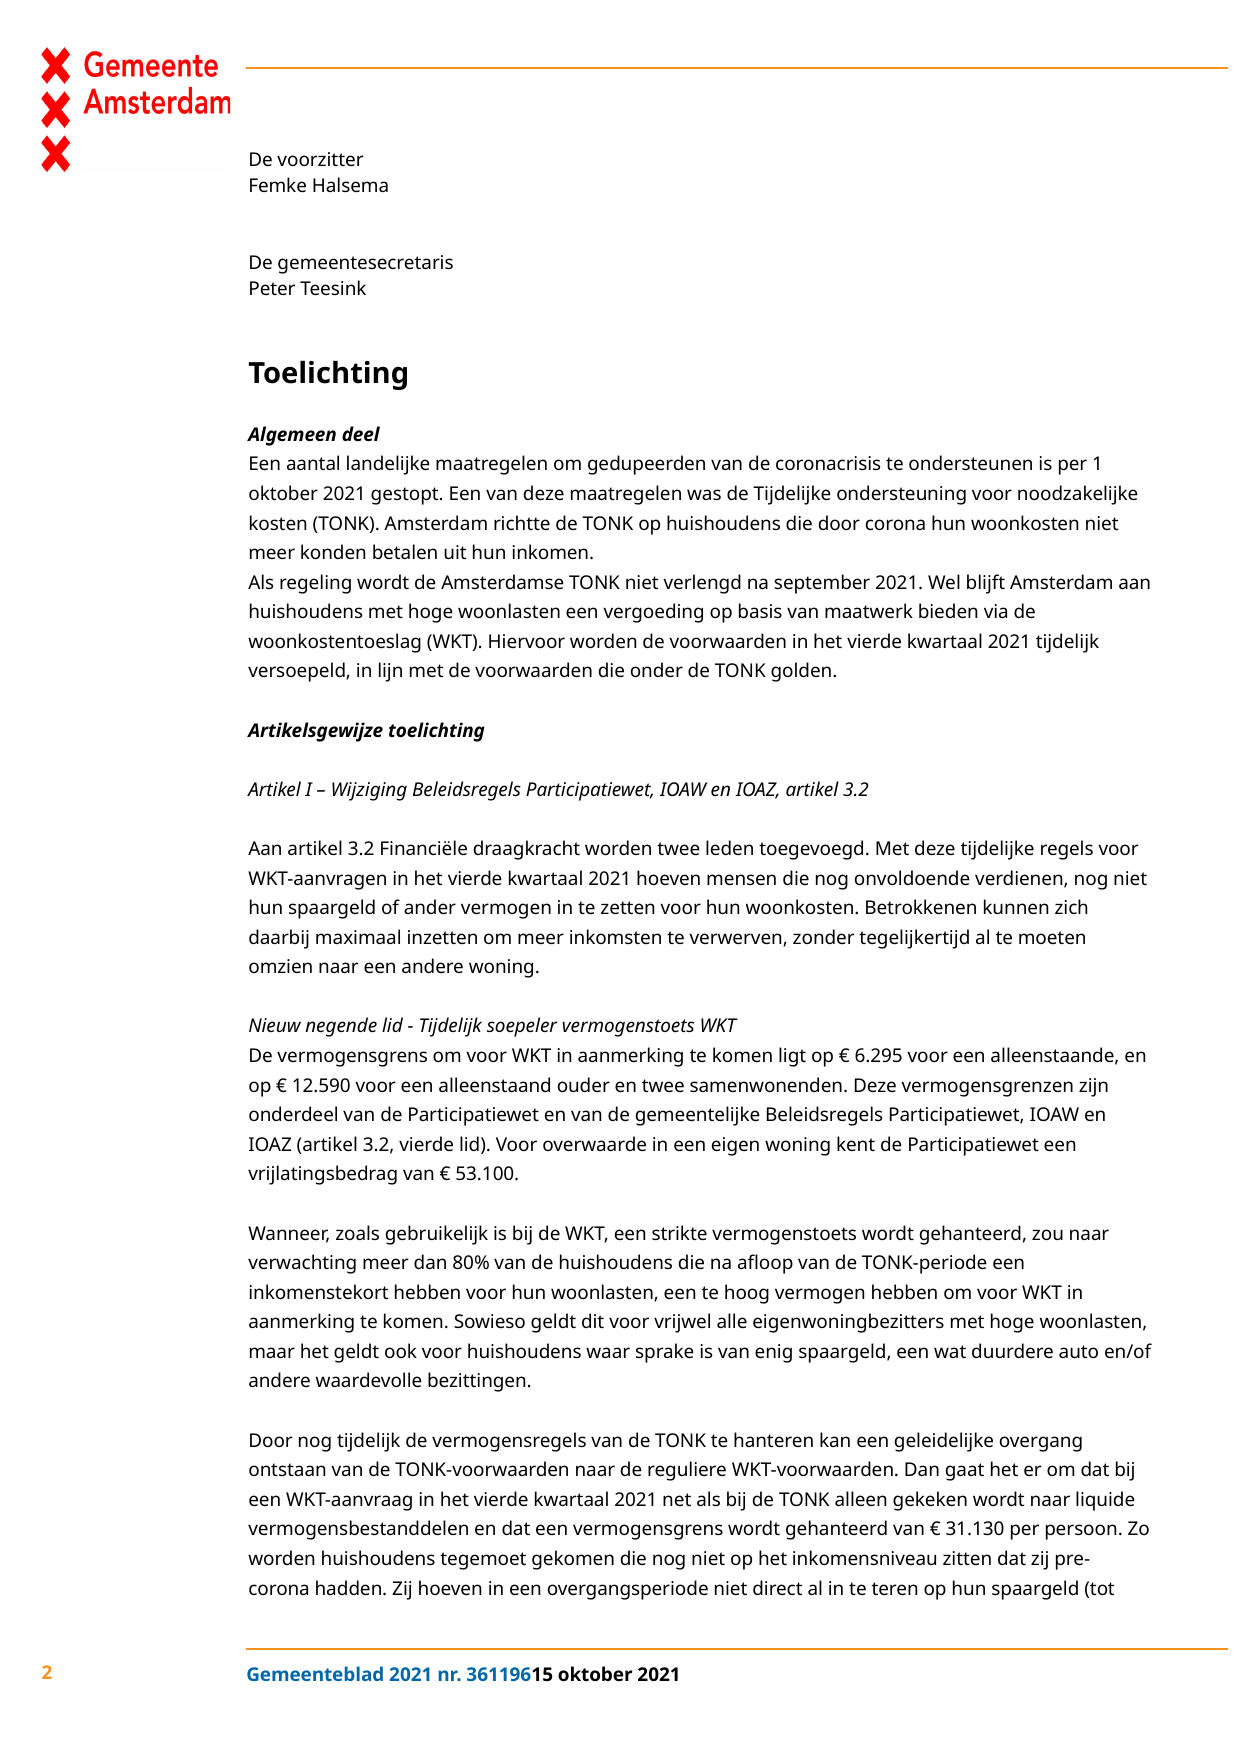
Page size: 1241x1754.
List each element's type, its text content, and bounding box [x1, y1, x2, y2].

text De vermogensgrens om voor WKT in aanmerking te komen ligt op € 6.295 voor een alleenstaande, en op € 12.590 voor een alleenstaand ouder en twee samenwonenden. Deze vermogensgrenzen zijn onderdeel van de Participatiewet en van de gemeentelijke Beleidsregels Participatiewet, IOAW en IOAZ (artikel 3.2, vierde lid). Voor overwaarde in een eigen woning kent de Participatiewet een vrijlatingsbedrag van € 53.100. [248, 1042, 1152, 1186]
text Een aantal landelijke maatregelen om gedupeerden van de coronacrisis te ondersteunen is per 1 oktober 2021 gestopt. Een van deze maatregelen was de Tijdelijke ondersteuning voor noodzakelijke kosten (TONK). Amsterdam richtte de TONK op huishoudens die door corona hun woonkosten niet meer konden betalen uit hun inkomen. [248, 451, 1152, 565]
text De gemeentesecretaris [248, 249, 1152, 275]
text Door nog tijdelijk de vermogensregels van de TONK te hanteren kan een geleidelijke overgang ontstaan van de TONK-voorwaarden naar de reguliere WKT-voorwaarden. Dan gaat het er om dat bij een WKT-aanvraag in het vierde kwartaal 2021 net als bij de TONK alleen gekeken wordt naar liquide vermogensbestanddelen en dat een vermogensgrens wordt gehanteerd van € 31.130 per persoon. Zo worden huishoudens tegemoet gekomen die nog niet op het inkomensniveau zitten dat zij pre-corona hadden. Zij hoeven in een overgangsperiode niet direct al in te teren op hun spaargeld (tot [248, 1427, 1152, 1600]
picture [41, 47, 231, 172]
text Aan artikel 3.2 Financiële draagkracht worden twee leden toegevoegd. Met deze tijdelijke regels voor WKT-aanvragen in het vierde kwartaal 2021 hoeven mensen die nog onvoldoende verdienen, nog niet hun spaargeld of ander vermogen in te zetten voor hun woonkosten. Betrokkenen kunnen zich daarbij maximaal inzetten om meer inkomsten te verwerven, zonder tegelijkertijd al te moeten omzien naar een andere woning. [248, 835, 1152, 979]
text Algemeen deel [248, 421, 1152, 447]
text Artikelsgewijze toelichting [248, 717, 1152, 742]
text Femke Halsema [248, 172, 1152, 198]
text Artikel I – Wijziging Beleidsregels Participatiewet, IOAW en IOAZ, artikel 3.2 [248, 776, 1152, 802]
text De voorzitter [248, 146, 1152, 172]
text Wanneer, zoals gebruikelijk is bij de WKT, een strikte vermogenstoets wordt gehanteerd, zou naar verwachting meer dan 80% van de huishoudens die na afloop van de TONK-periode een inkomenstekort hebben voor hun woonlasten, een te hoog vermogen hebben om voor WKT in aanmerking te komen. Sowieso geldt dit voor vrijwel alle eigenwoningbezitters met hoge woonlasten, maar het geldt ook voor huishoudens waar sprake is van enig spaargeld, een wat duurdere auto en/of andere waardevolle bezittingen. [248, 1220, 1152, 1393]
text Als regeling wordt de Amsterdamse TONK niet verlengd na september 2021. Wel blijft Amsterdam aan huishoudens met hoge woonlasten een vergoeding op basis van maatwerk bieden via de woonkostentoeslag (WKT). Hiervoor worden de voorwaarden in het vierde kwartaal 2021 tijdelijk versoepeld, in lijn met de voorwaarden die onder de TONK golden. [248, 569, 1152, 683]
text Peter Teesink [248, 275, 1152, 301]
text Nieuw negende lid - Tijdelijk soepeler vermogenstoets WKT [248, 1013, 1152, 1038]
text Toelichting [248, 352, 1152, 392]
